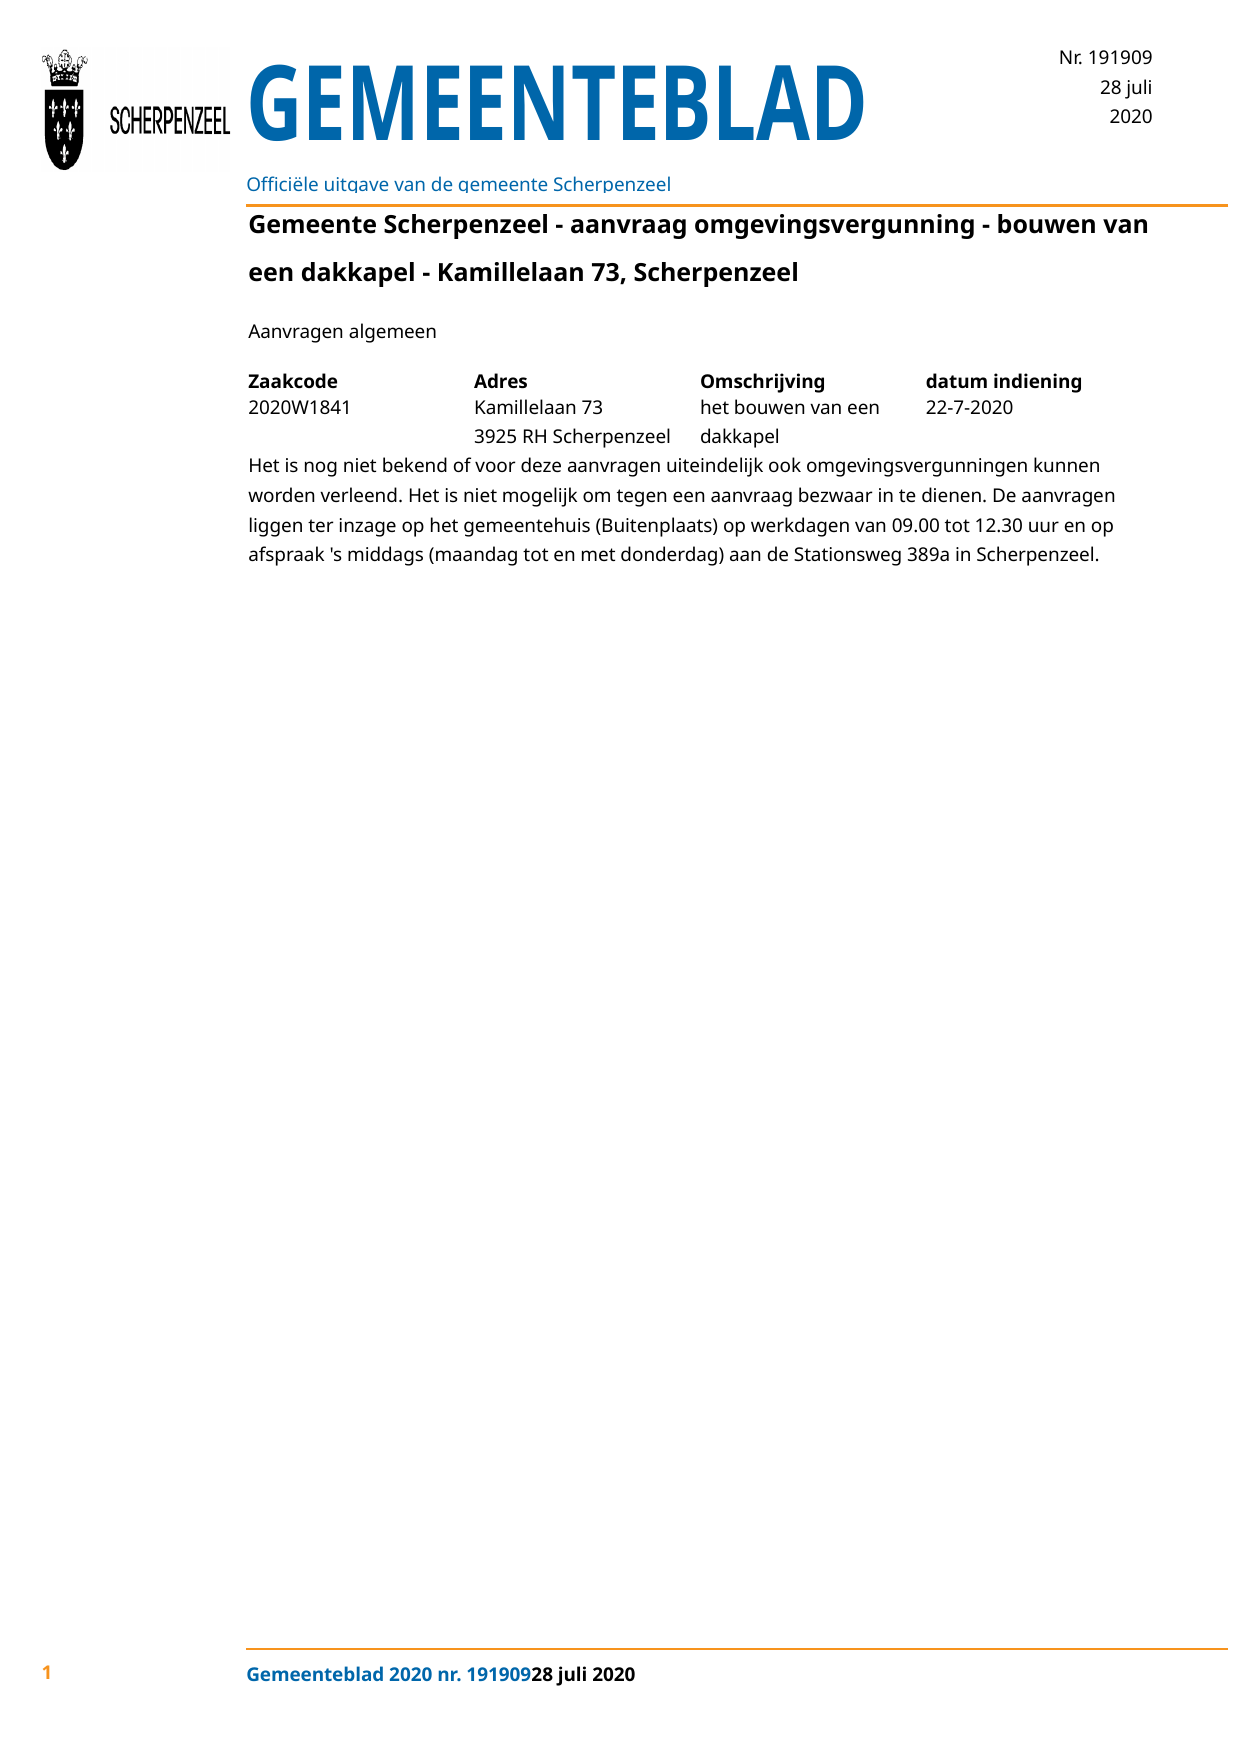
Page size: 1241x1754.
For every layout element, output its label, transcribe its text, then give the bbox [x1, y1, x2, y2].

text Het is nog niet bekend of voor deze aanvragen uiteindelijk ook omgevingsvergunningen kunnen worden verleend. Het is niet mogelijk om tegen een aanvraag bezwaar in te dienen. De aanvragen liggen ter inzage op het gemeentehuis (Buitenplaats) op werkdagen van 09.00 tot 12.30 uur en op afspraak 's middags (maandag tot en met donderdag) aan de Stationsweg 389a in Scherpenzeel. [248, 453, 1152, 567]
table_header datum indiening [926, 369, 1152, 394]
picture [41, 47, 231, 172]
text Gemeente Scherpenzeel - aanvraag omgevingsvergunning - bouwen van een dakkapel - Kamillelaan 73, Scherpenzeel [248, 207, 1152, 288]
table_header Zaakcode [248, 369, 474, 394]
table_cell 22-7-2020 [926, 394, 1152, 449]
table_cell 2020W1841 [248, 394, 474, 449]
table_header Adres [474, 369, 700, 394]
table_header Omschrijving [700, 369, 926, 394]
table_cell Kamillelaan 73 3925 RH Scherpenzeel [474, 394, 700, 449]
table_cell het bouwen van een dakkapel [700, 394, 926, 449]
text Aanvragen algemeen [248, 318, 1152, 344]
